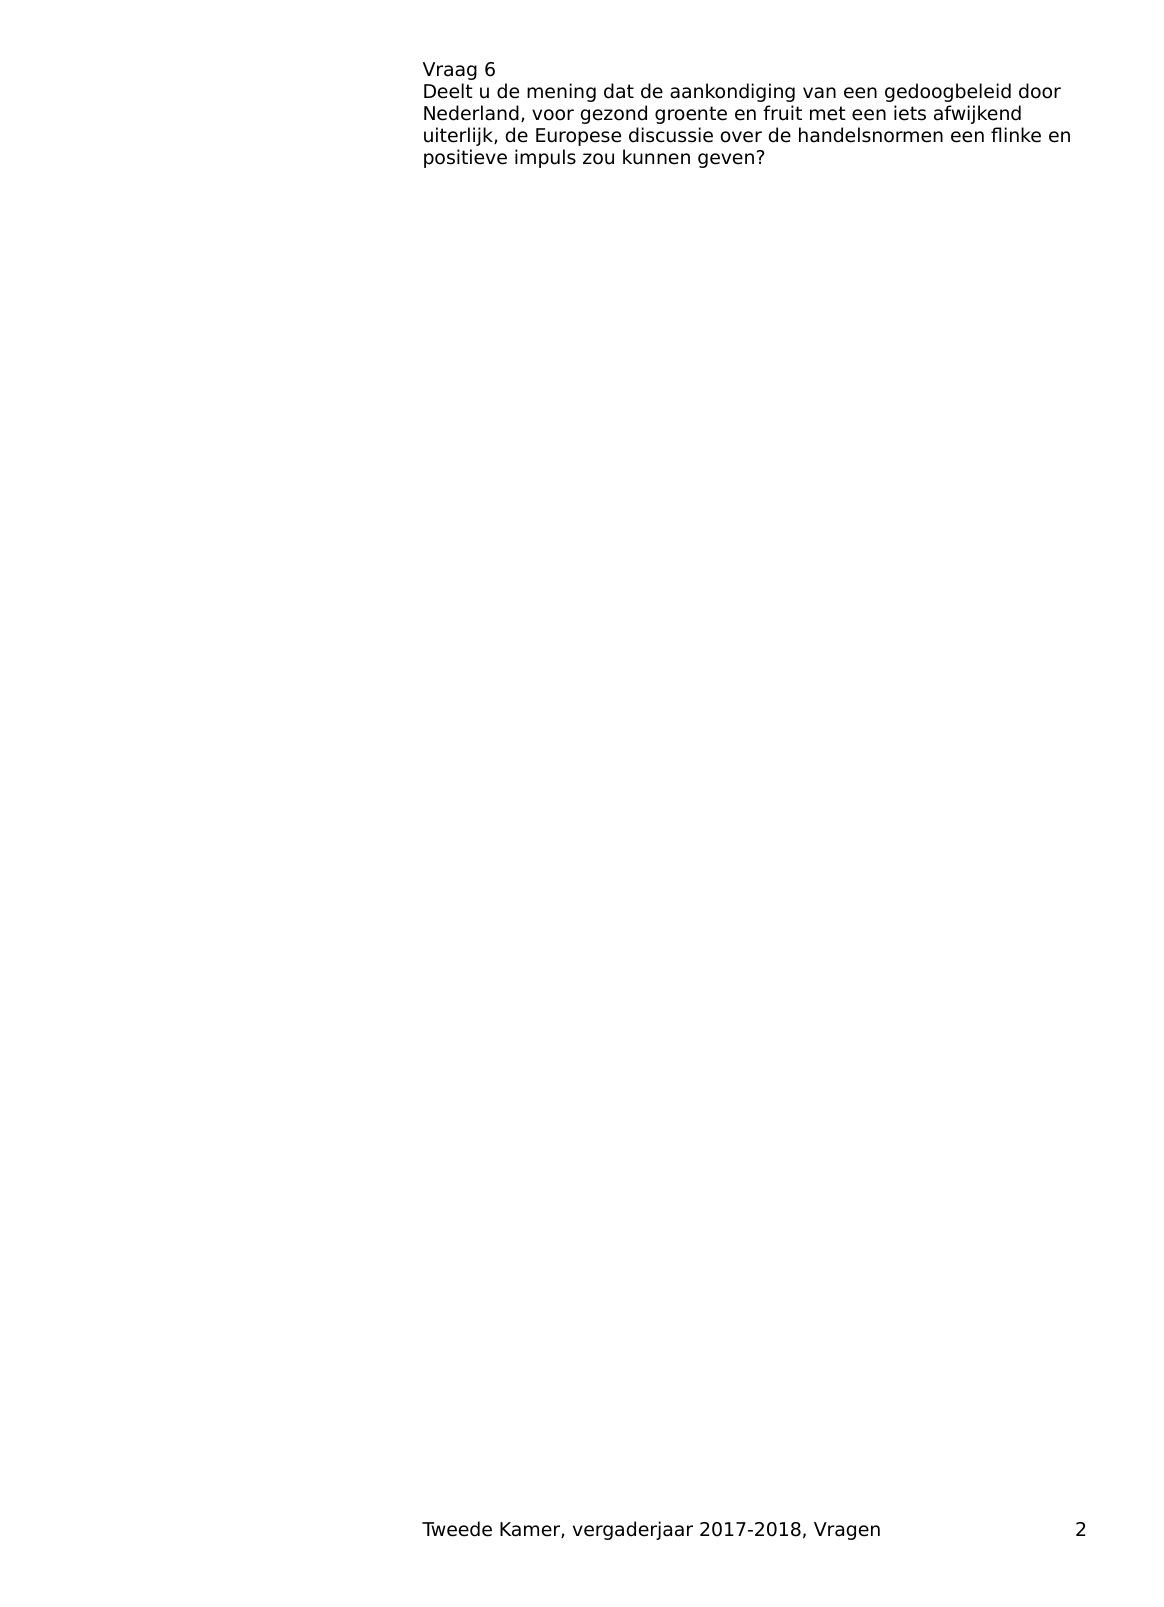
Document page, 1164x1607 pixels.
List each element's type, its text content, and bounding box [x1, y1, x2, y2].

text Vraag 6 [422, 59, 1087, 81]
text Deelt u de mening dat de aankondiging van een gedoogbeleid door Nederland, voor gezond groente en fruit met een iets afwijkend uiterlijk, de Europese discussie over de handelsnormen een flinke en positieve impuls zou kunnen geven? [422, 81, 1087, 169]
